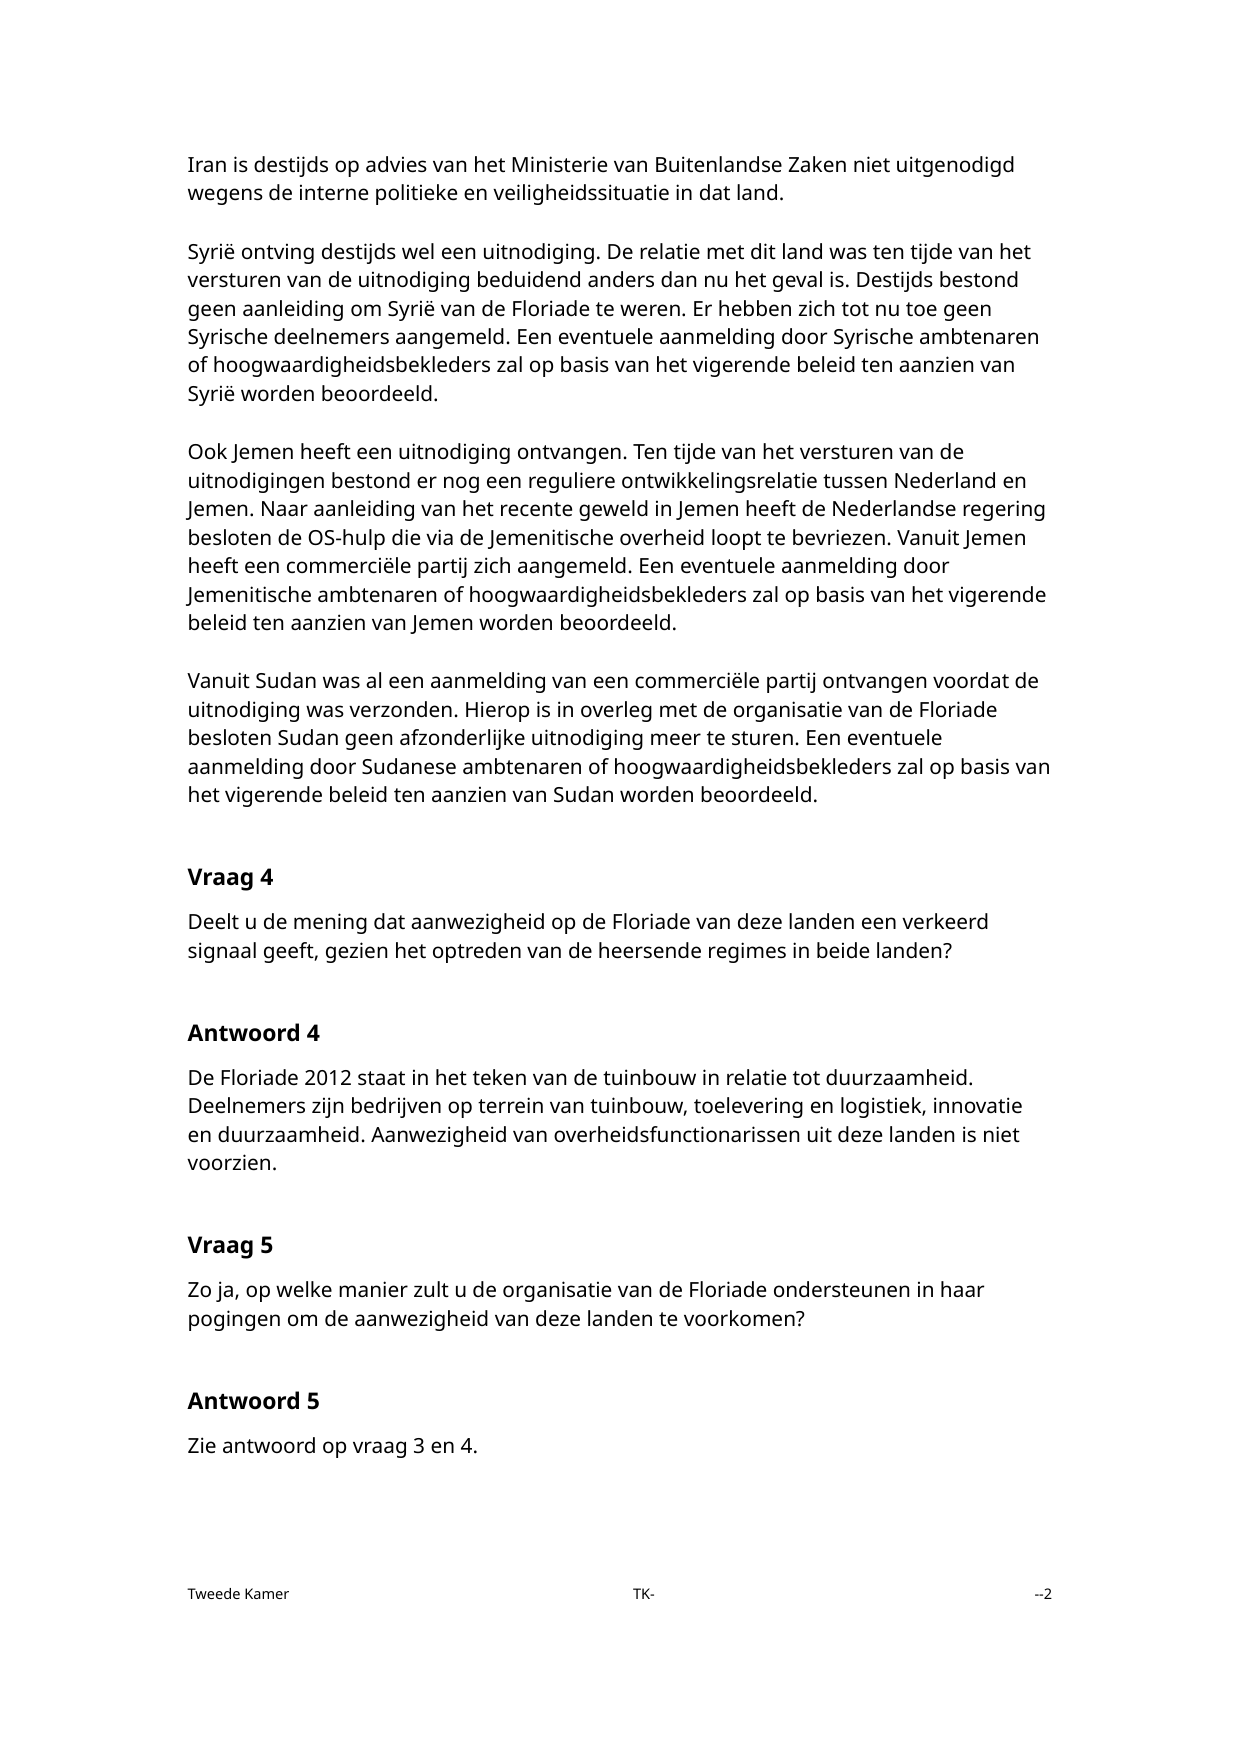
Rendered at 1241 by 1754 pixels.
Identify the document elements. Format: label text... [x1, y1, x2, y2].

text Syrië ontving destijds wel een uitnodiging. De relatie met dit land was ten tijde van het versturen van de uitnodiging beduidend anders dan nu het geval is. Destijds bestond geen aanleiding om Syrië van de Floriade te weren. Er hebben zich tot nu toe geen Syrische deelnemers aangemeld. Een eventuele aanmelding door Syrische ambtenaren of hoogwaardigheidsbekleders zal op basis van het vigerende beleid ten aanzien van Syrië worden beoordeeld. [187, 237, 1053, 407]
text Zie antwoord op vraag 3 en 4. [187, 1431, 1053, 1460]
text Vanuit Sudan was al een aanmelding van een commerciële partij ontvangen voordat de uitnodiging was verzonden. Hierop is in overleg met de organisatie van de Floriade besloten Sudan geen afzonderlijke uitnodiging meer te sturen. Een eventuele aanmelding door Sudanese ambtenaren of hoogwaardigheidsbekleders zal op basis van het vigerende beleid ten aanzien van Sudan worden beoordeeld. [187, 667, 1053, 809]
text Deelt u de mening dat aanwezigheid op de Floriade van deze landen een verkeerd signaal geeft, gezien het optreden van de heersende regimes in beide landen? [187, 907, 1053, 964]
subtitle Antwoord 4 [187, 1017, 1053, 1048]
subtitle Antwoord 5 [187, 1385, 1053, 1416]
subtitle Vraag 4 [187, 861, 1053, 892]
text De Floriade 2012 staat in het teken van de tuinbouw in relatie tot duurzaamheid. Deelnemers zijn bedrijven op terrein van tuinbouw, toelevering en logistiek, innovatie en duurzaamheid. Aanwezigheid van overheidsfunctionarissen uit deze landen is niet voorzien. [187, 1063, 1053, 1177]
subtitle Vraag 5 [187, 1229, 1053, 1261]
text Iran is destijds op advies van het Ministerie van Buitenlandse Zaken niet uitgenodigd wegens de interne politieke en veiligheidssituatie in dat land. [187, 150, 1053, 207]
text Zo ja, op welke manier zult u de organisatie van de Floriade ondersteunen in haar pogingen om de aanwezigheid van deze landen te voorkomen? [187, 1276, 1053, 1332]
text Ook Jemen heeft een uitnodiging ontvangen. Ten tijde van het versturen van de uitnodigingen bestond er nog een reguliere ontwikkelingsrelatie tussen Nederland en Jemen. Naar aanleiding van het recente geweld in Jemen heeft de Nederlandse regering besloten de OS-hulp die via de Jemenitische overheid loopt te bevriezen. Vanuit Jemen heeft een commerciële partij zich aangemeld. Een eventuele aanmelding door Jemenitische ambtenaren of hoogwaardigheidsbekleders zal op basis van het vigerende beleid ten aanzien van Jemen worden beoordeeld. [187, 437, 1053, 637]
